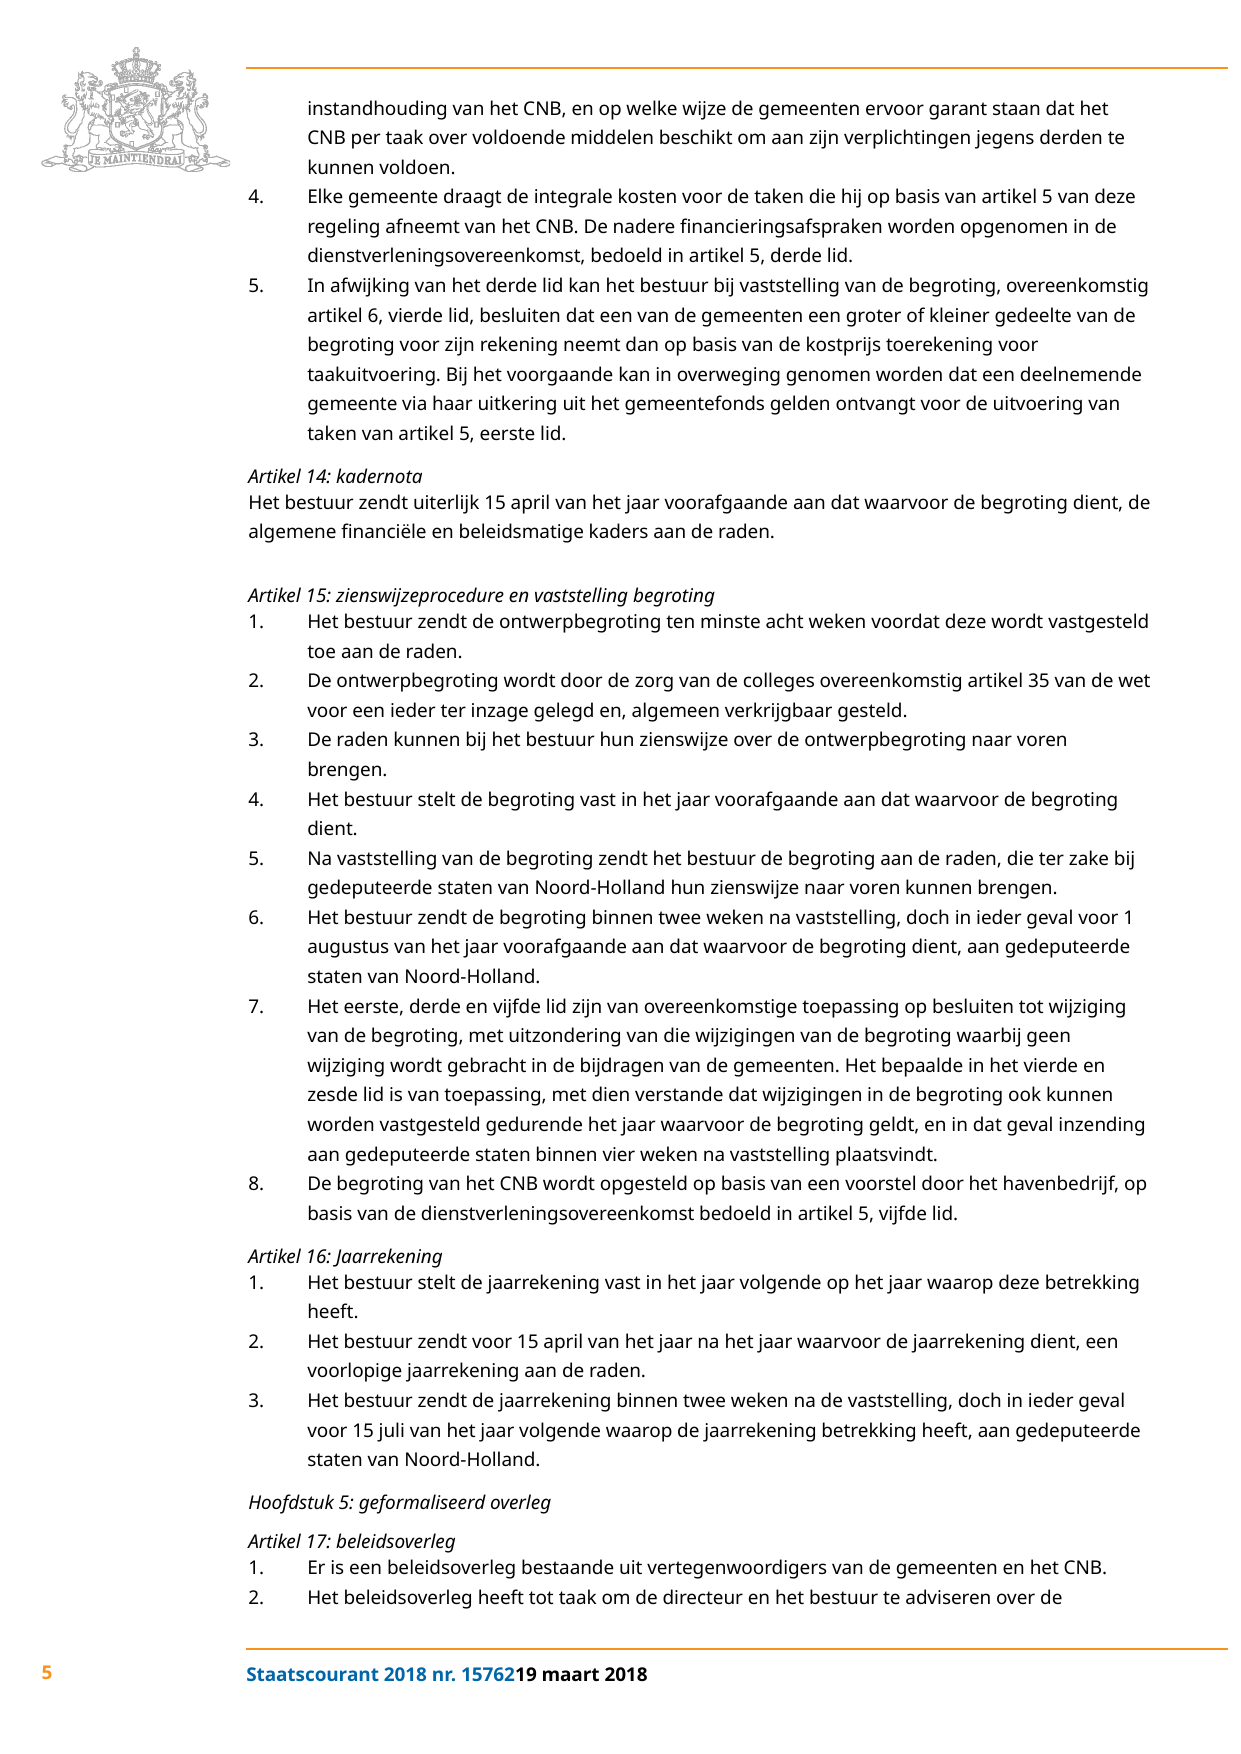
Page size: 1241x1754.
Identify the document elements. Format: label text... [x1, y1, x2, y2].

list In afwijking van het derde lid kan het bestuur bij vaststelling van de begroting, overeenkomstig artikel 6, vierde lid, besluiten dat een van de gemeenten een groter of kleiner gedeelte van de begroting voor zijn rekening neemt dan op basis van de kostprijs toerekening voor taakuitvoering. Bij het voorgaande kan in overweging genomen worden dat een deelnemende gemeente via haar uitkering uit het gemeentefonds gelden ontvangt voor de uitvoering van taken van artikel 5, eerste lid. [248, 272, 1152, 446]
text Artikel 17: beleidsoverleg [248, 1529, 1152, 1554]
list Het bestuur stelt de jaarrekening vast in het jaar volgende op het jaar waarop deze betrekking heeft. [248, 1269, 1152, 1324]
text Het bestuur zendt uiterlijk 15 april van het jaar voorafgaande aan dat waarvoor de begroting dient, de algemene financiële en beleidsmatige kaders aan de raden. [248, 489, 1152, 544]
list Het eerste, derde en vijfde lid zijn van overeenkomstige toepassing op besluiten tot wijziging van de begroting, met uitzondering van die wijzigingen van de begroting waarbij geen wijziging wordt gebracht in de bijdragen van de gemeenten. Het bepaalde in het vierde en zesde lid is van toepassing, met dien verstande dat wijzigingen in de begroting ook kunnen worden vastgesteld gedurende het jaar waarvoor de begroting geldt, en in dat geval inzending aan gedeputeerde staten binnen vier weken na vaststelling plaatsvindt. [248, 993, 1152, 1167]
list De begroting van het CNB wordt opgesteld op basis van een voorstel door het havenbedrijf, op basis van de dienstverleningsovereenkomst bedoeld in artikel 5, vijfde lid. [248, 1170, 1152, 1226]
list De raden kunnen bij het bestuur hun zienswijze over de ontwerpbegroting naar voren brengen. [248, 727, 1152, 782]
list Na vaststelling van de begroting zendt het bestuur de begroting aan de raden, die ter zake bij gedeputeerde staten van Noord-Holland hun zienswijze naar voren kunnen brengen. [248, 845, 1152, 900]
list Het bestuur zendt voor 15 april van het jaar na het jaar waarvoor de jaarrekening dient, een voorlopige jaarrekening aan de raden. [248, 1328, 1152, 1383]
text Artikel 14: kadernota [248, 463, 1152, 489]
text Hoofdstuk 5: geformaliseerd overleg [248, 1489, 1152, 1515]
list Het bestuur zendt de ontwerpbegroting ten minste acht weken voordat deze wordt vastgesteld toe aan de raden. [248, 608, 1152, 664]
picture [41, 47, 231, 172]
list Het bestuur zendt de jaarrekening binnen twee weken na de vaststelling, doch in ieder geval voor 15 juli van het jaar volgende waarop de jaarrekening betrekking heeft, aan gedeputeerde staten van Noord-Holland. [248, 1387, 1152, 1472]
text Artikel 15: zienswijzeprocedure en vaststelling begroting [248, 583, 1152, 608]
list Elke gemeente draagt de integrale kosten voor de taken die hij op basis van artikel 5 van deze regeling afneemt van het CNB. De nadere financieringsafspraken worden opgenomen in de dienstverleningsovereenkomst, bedoeld in artikel 5, derde lid. [248, 183, 1152, 268]
list Er is een beleidsoverleg bestaande uit vertegenwoordigers van de gemeenten en het CNB. [248, 1554, 1152, 1580]
list Het beleidsoverleg heeft tot taak om de directeur en het bestuur te adviseren over de [248, 1584, 1152, 1610]
list Het bestuur zendt de begroting binnen twee weken na vaststelling, doch in ieder geval voor 1 augustus van het jaar voorafgaande aan dat waarvoor de begroting dient, aan gedeputeerde staten van Noord-Holland. [248, 904, 1152, 989]
list De ontwerpbegroting wordt door de zorg van de colleges overeenkomstig artikel 35 van de wet voor een ieder ter inzage gelegd en, algemeen verkrijgbaar gesteld. [248, 667, 1152, 723]
list Het bestuur stelt de begroting vast in het jaar voorafgaande aan dat waarvoor de begroting dient. [248, 786, 1152, 841]
text Artikel 16: Jaarrekening [248, 1243, 1152, 1269]
list instandhouding van het CNB, en op welke wijze de gemeenten ervoor garant staan dat het CNB per taak over voldoende middelen beschikt om aan zijn verplichtingen jegens derden te kunnen voldoen. [248, 95, 1152, 180]
